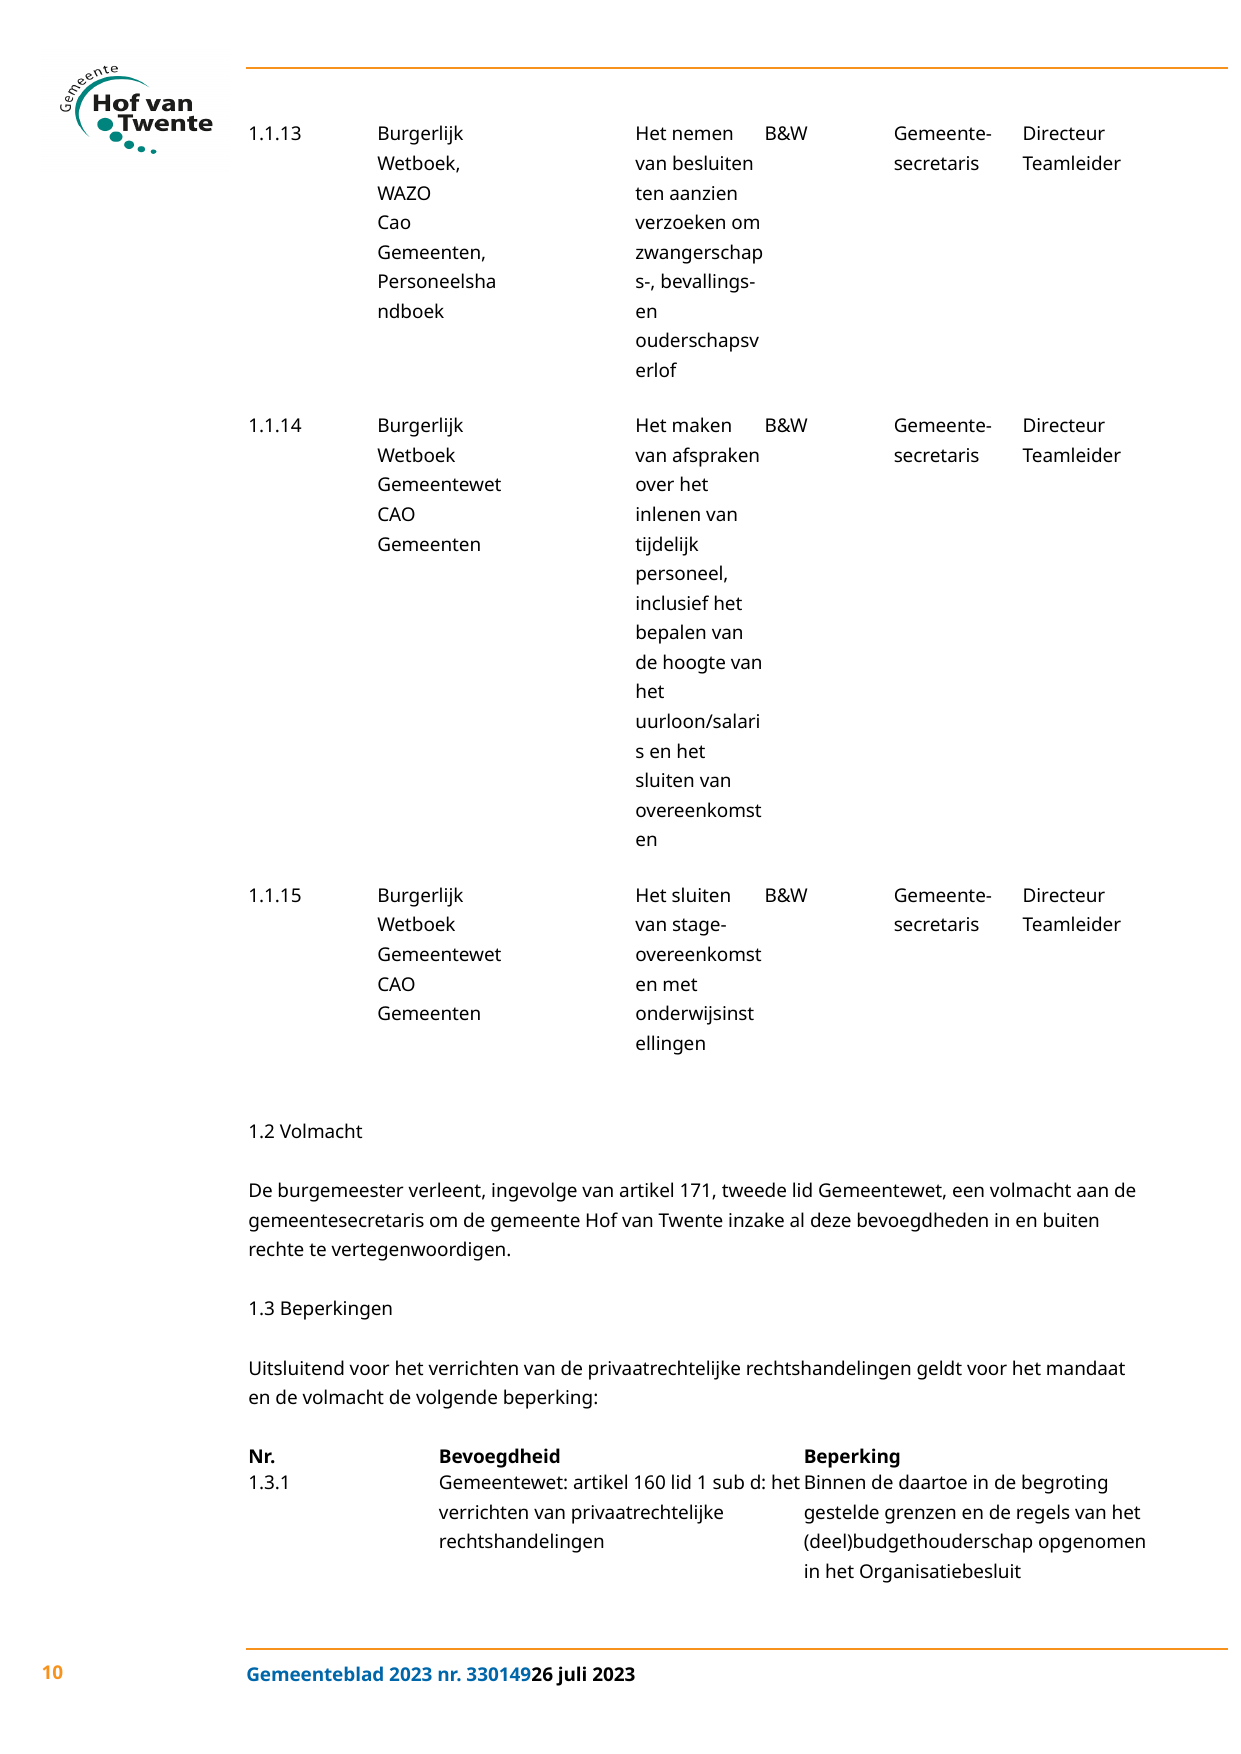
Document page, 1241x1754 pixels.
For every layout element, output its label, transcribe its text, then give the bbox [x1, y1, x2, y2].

table_cell B&W [764, 121, 893, 412]
table_cell Gemeente- secretaris [894, 882, 1022, 1085]
table_cell Het sluiten van stage-overeenkomsten met onderwijsinstellingen [635, 882, 764, 1085]
table_cell [764, 95, 893, 121]
text 1.3 Beperkingen [248, 1296, 1152, 1321]
table_cell Binnen de daartoe in de begroting gestelde grenzen en de regels van het (deel)budgethouderschap opgenomen in het Organisatiebesluit [804, 1469, 1152, 1584]
table_cell [506, 882, 635, 1085]
table_cell Directeur Teamleider [1023, 121, 1152, 412]
text Uitsluitend voor het verrichten van de privaatrechtelijke rechtshandelingen geldt voor het mandaat en de volmacht de volgende beperking: [248, 1355, 1152, 1410]
table_cell [248, 95, 377, 121]
table_cell Burgerlijk Wetboek Gemeentewet CAO Gemeenten [377, 882, 506, 1085]
table_cell [506, 95, 635, 121]
table_cell 1.3.1 [248, 1469, 439, 1584]
table_cell 1.1.13 [248, 121, 377, 412]
table_cell Gemeente- secretaris [894, 121, 1022, 412]
table_cell B&W [764, 882, 893, 1085]
table_cell [377, 95, 506, 121]
table_cell Het maken van afspraken over het inlenen van tijdelijk personeel, inclusief het bepalen van de hoogte van het uurloon/salaris en het sluiten van overeenkomsten [635, 413, 764, 882]
table_cell [894, 95, 1022, 121]
table_cell 1.1.15 [248, 882, 377, 1085]
table_cell Gemeentewet: artikel 160 lid 1 sub d: het verrichten van privaatrechtelijke rechtshandelingen [439, 1469, 803, 1584]
text De burgemeester verleent, ingevolge van artikel 171, tweede lid Gemeentewet, een volmacht aan de gemeentesecretaris om de gemeente Hof van Twente inzake al deze bevoegdheden in en buiten rechte te vertegenwoordigen. [248, 1177, 1152, 1262]
table_cell Directeur Teamleider [1023, 882, 1152, 1085]
table_cell Directeur Teamleider [1023, 413, 1152, 882]
table_cell [506, 121, 635, 412]
table_header Bevoegdheid [439, 1444, 803, 1469]
text 1.2 Volmacht [248, 1118, 1152, 1144]
table_cell Burgerlijk Wetboek, WAZO Cao Gemeenten, Personeelshandboek [377, 121, 506, 412]
table_cell Gemeente- secretaris [894, 413, 1022, 882]
picture [41, 47, 231, 172]
table_cell Burgerlijk Wetboek Gemeentewet CAO Gemeenten [377, 413, 506, 882]
table_header Beperking [804, 1444, 1152, 1469]
table_cell [635, 95, 764, 121]
table_header Nr. [248, 1444, 439, 1469]
table_cell [506, 413, 635, 882]
table_cell 1.1.14 [248, 413, 377, 882]
table_cell Het nemen van besluiten ten aanzien verzoeken om zwangerschaps-, bevallings- en ouderschapsverlof [635, 121, 764, 412]
table_cell B&W [764, 413, 893, 882]
table_cell [1023, 95, 1152, 121]
